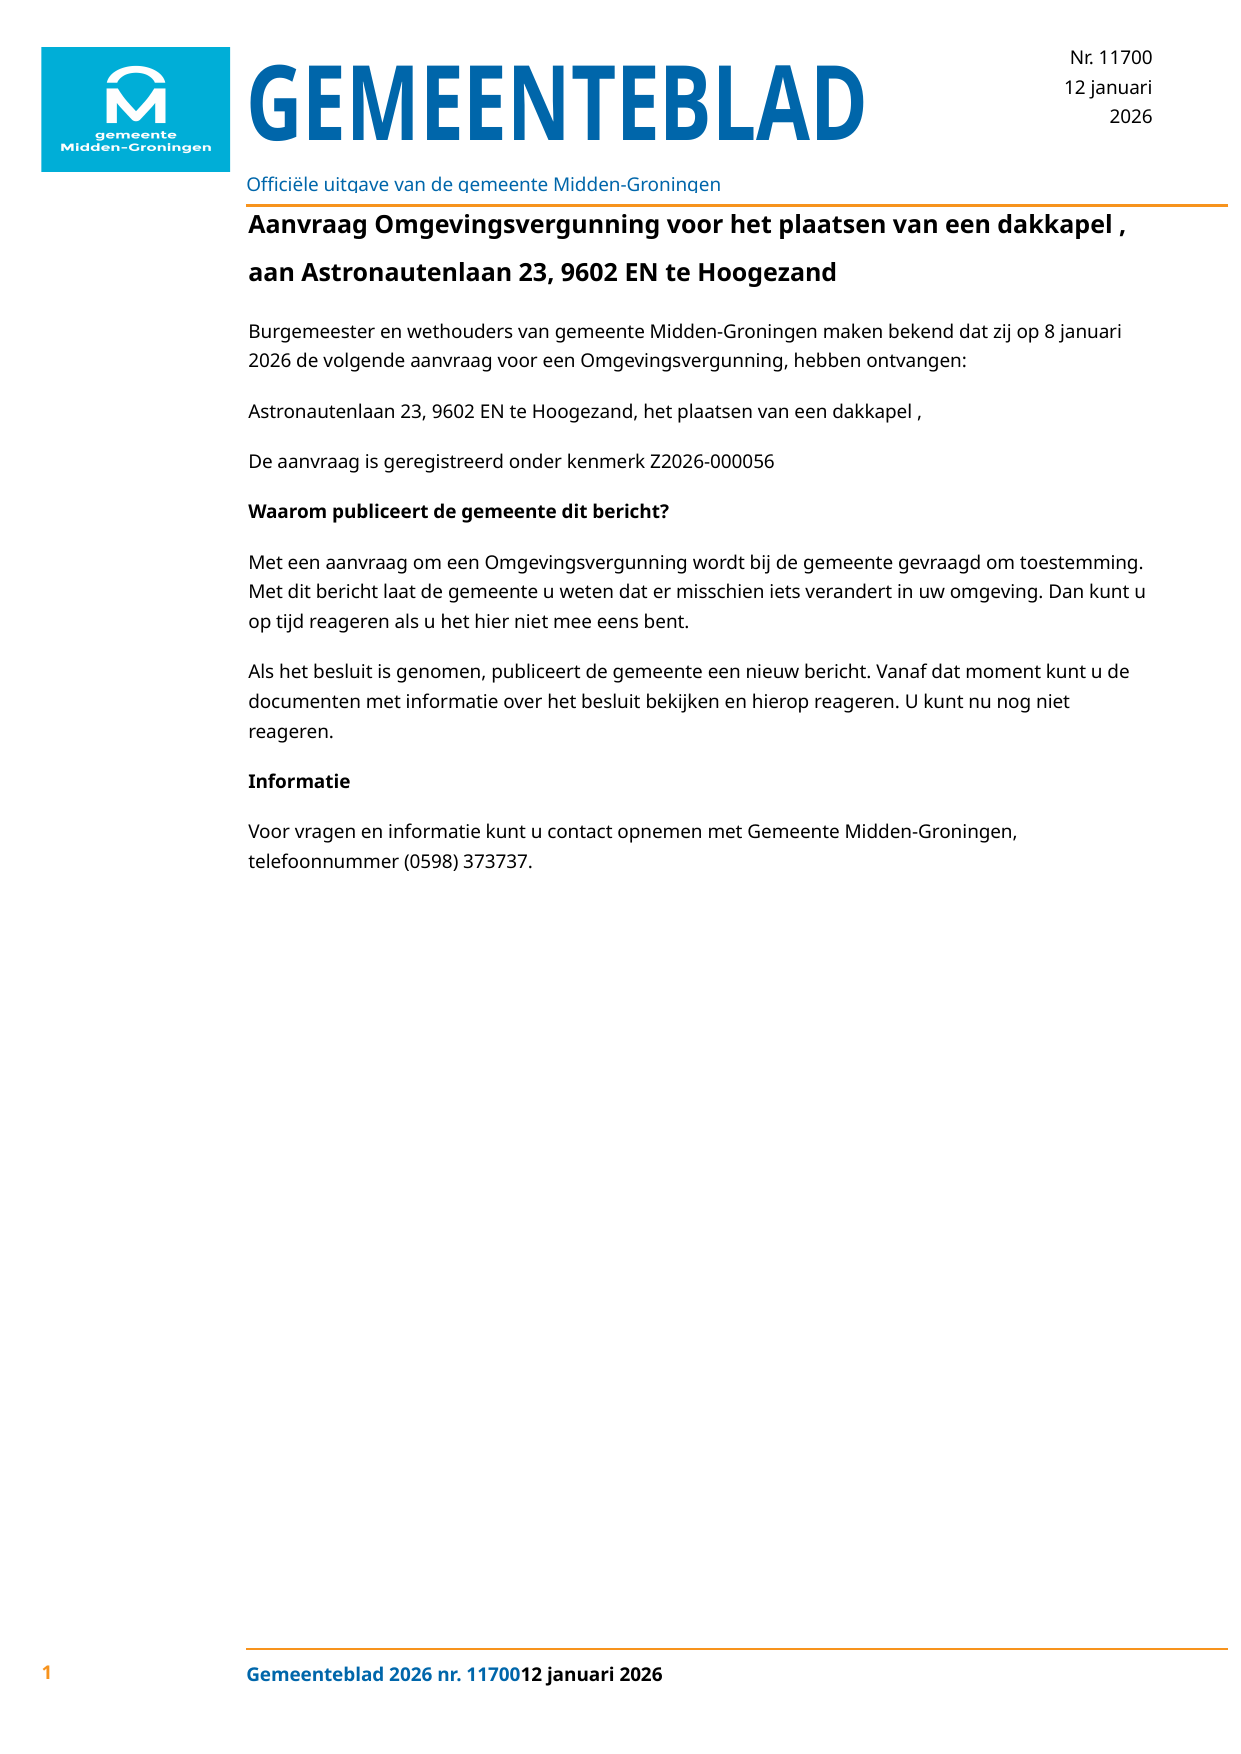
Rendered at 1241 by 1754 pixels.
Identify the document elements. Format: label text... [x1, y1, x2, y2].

picture [184, 146, 190, 153]
picture [107, 89, 165, 122]
text Waarom publiceert de gemeente dit bericht? [248, 499, 1152, 524]
text De aanvraag is geregistreerd onder kenmerk Z2026-000056 [248, 448, 1152, 474]
text Met een aanvraag om een Omgevingsvergunning wordt bij de gemeente gevraagd om toestemming. Met dit bericht laat de gemeente u weten dat er misschien iets verandert in uw omgeving. Dan kunt u op tijd reageren als u het hier niet mee eens bent. [248, 549, 1152, 634]
text Aanvraag Omgevingsvergunning voor het plaatsen van een dakkapel , aan Astronautenlaan 23, 9602 EN te Hoogezand [248, 207, 1152, 288]
text Als het besluit is genomen, publiceert de gemeente een nieuw bericht. Vanaf dat moment kunt u de documenten met informatie over het besluit bekijken en hierop reageren. U kunt nu nog niet reageren. [248, 659, 1152, 744]
text Voor vragen en informatie kunt u contact opnemen met Gemeente Midden-Groningen, telefoonnummer (0598) 373737. [248, 819, 1152, 874]
text Informatie [248, 768, 1152, 794]
picture [108, 66, 164, 82]
text Astronautenlaan 23, 9602 EN te Hoogezand, het plaatsen van een dakkapel , [248, 398, 1152, 424]
text Burgemeester en wethouders van gemeente Midden-Groningen maken bekend dat zij op 8 januari 2026 de volgende aanvraag voor een Omgevingsvergunning, hebben ontvangen: [248, 318, 1152, 373]
